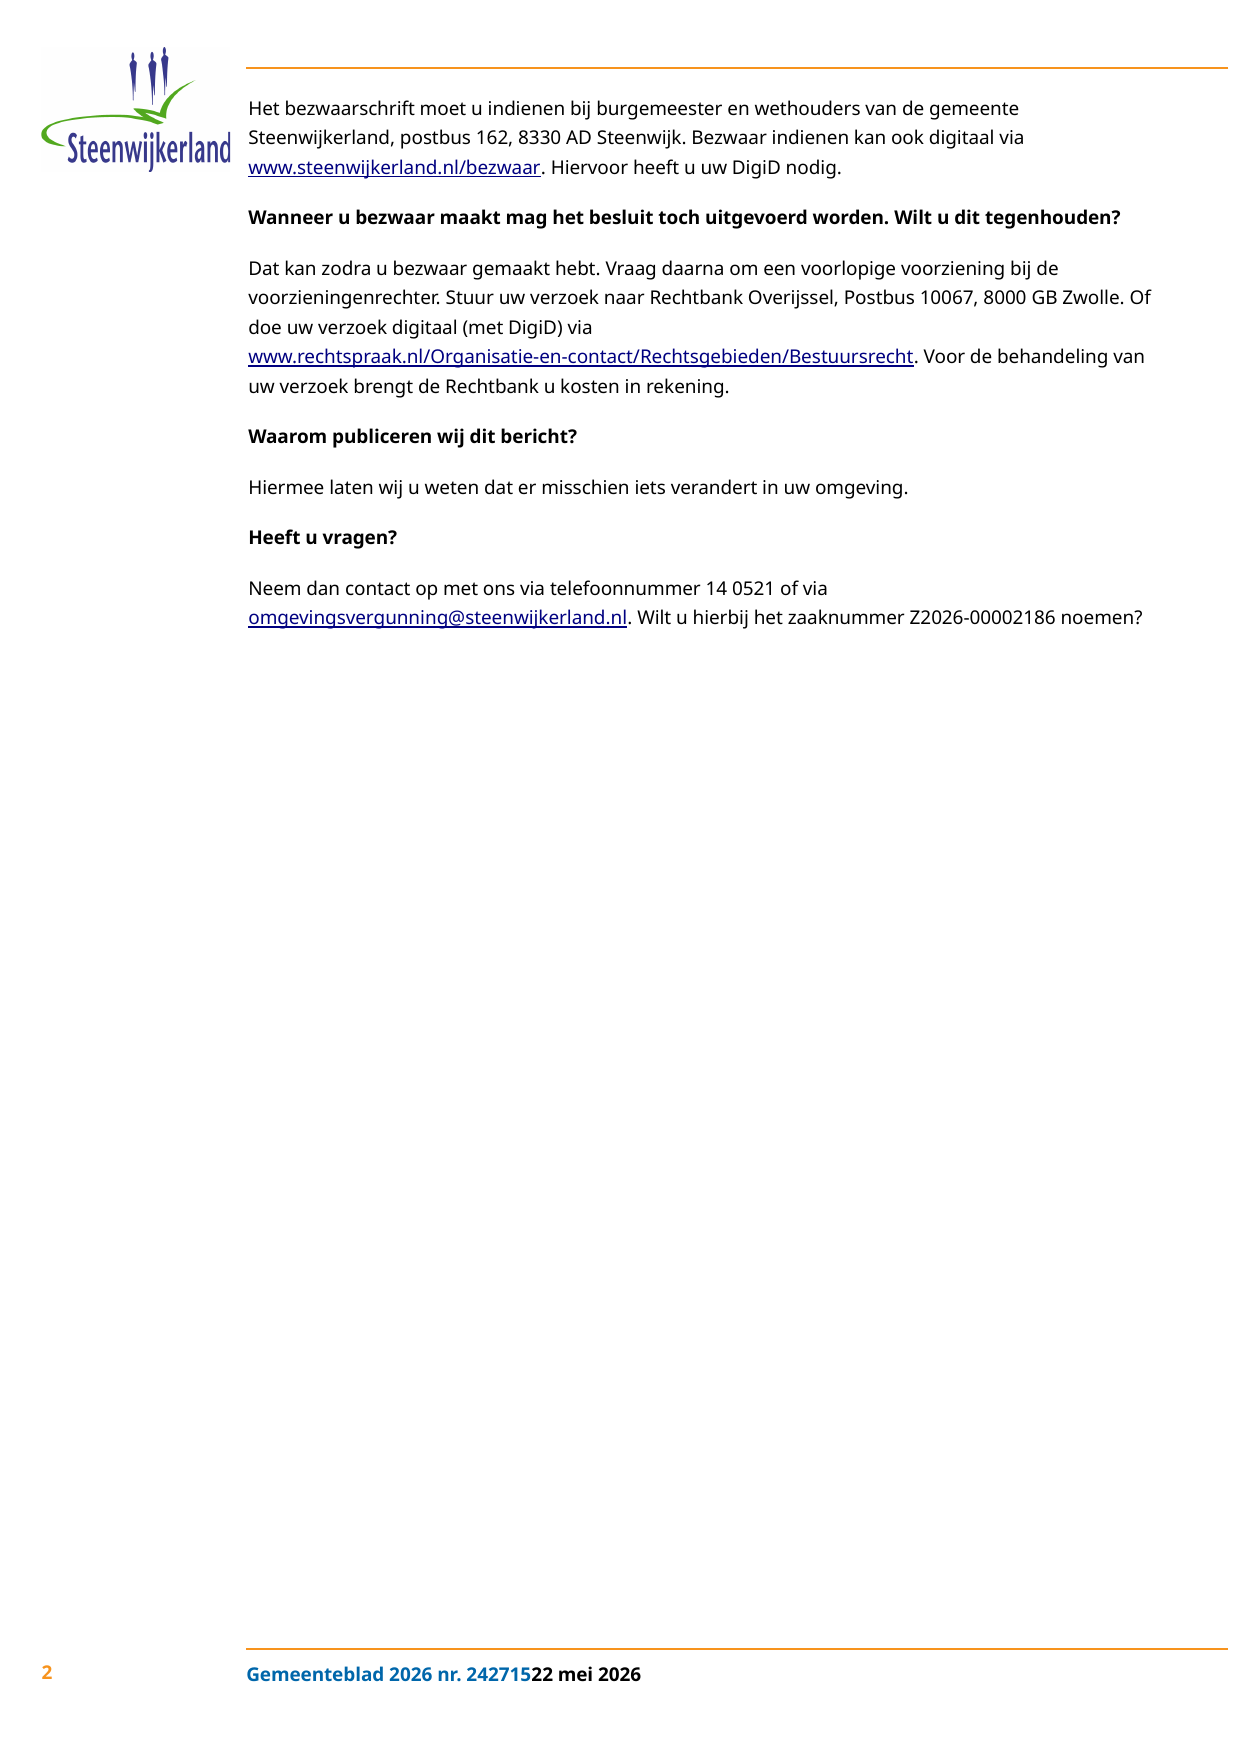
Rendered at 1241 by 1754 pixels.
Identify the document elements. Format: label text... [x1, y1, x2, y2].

text Wanneer u bezwaar maakt mag het besluit toch uitgevoerd worden. Wilt u dit tegenhouden? [248, 204, 1152, 230]
text Dat kan zodra u bezwaar gemaakt hebt. Vraag daarna om een voorlopige voorziening bij de voorzieningenrechter. Stuur uw verzoek naar Rechtbank Overijssel, Postbus 10067, 8000 GB Zwolle. Of doe uw verzoek digitaal (met DigiD) via www.rechtspraak.nl/Organisatie-en-contact/Rechtsgebieden/Bestuursrecht. Voor de behandeling van uw verzoek brengt de Rechtbank u kosten in rekening. [248, 255, 1152, 399]
text Hiermee laten wij u weten dat er misschien iets verandert in uw omgeving. [248, 474, 1152, 500]
text Neem dan contact op met ons via telefoonnummer 14 0521 of via omgevingsvergunning@steenwijkerland.nl. Wilt u hierbij het zaaknummer Z2026-00002186 noemen? [248, 575, 1152, 630]
text Het bezwaarschrift moet u indienen bij burgemeester en wethouders van de gemeente Steenwijkerland, postbus 162, 8330 AD Steenwijk. Bezwaar indienen kan ook digitaal via www.steenwijkerland.nl/bezwaar. Hiervoor heeft u uw DigiD nodig. [248, 95, 1152, 180]
text Heeft u vragen? [248, 524, 1152, 550]
picture [41, 47, 231, 172]
text Waarom publiceren wij dit bericht? [248, 423, 1152, 449]
